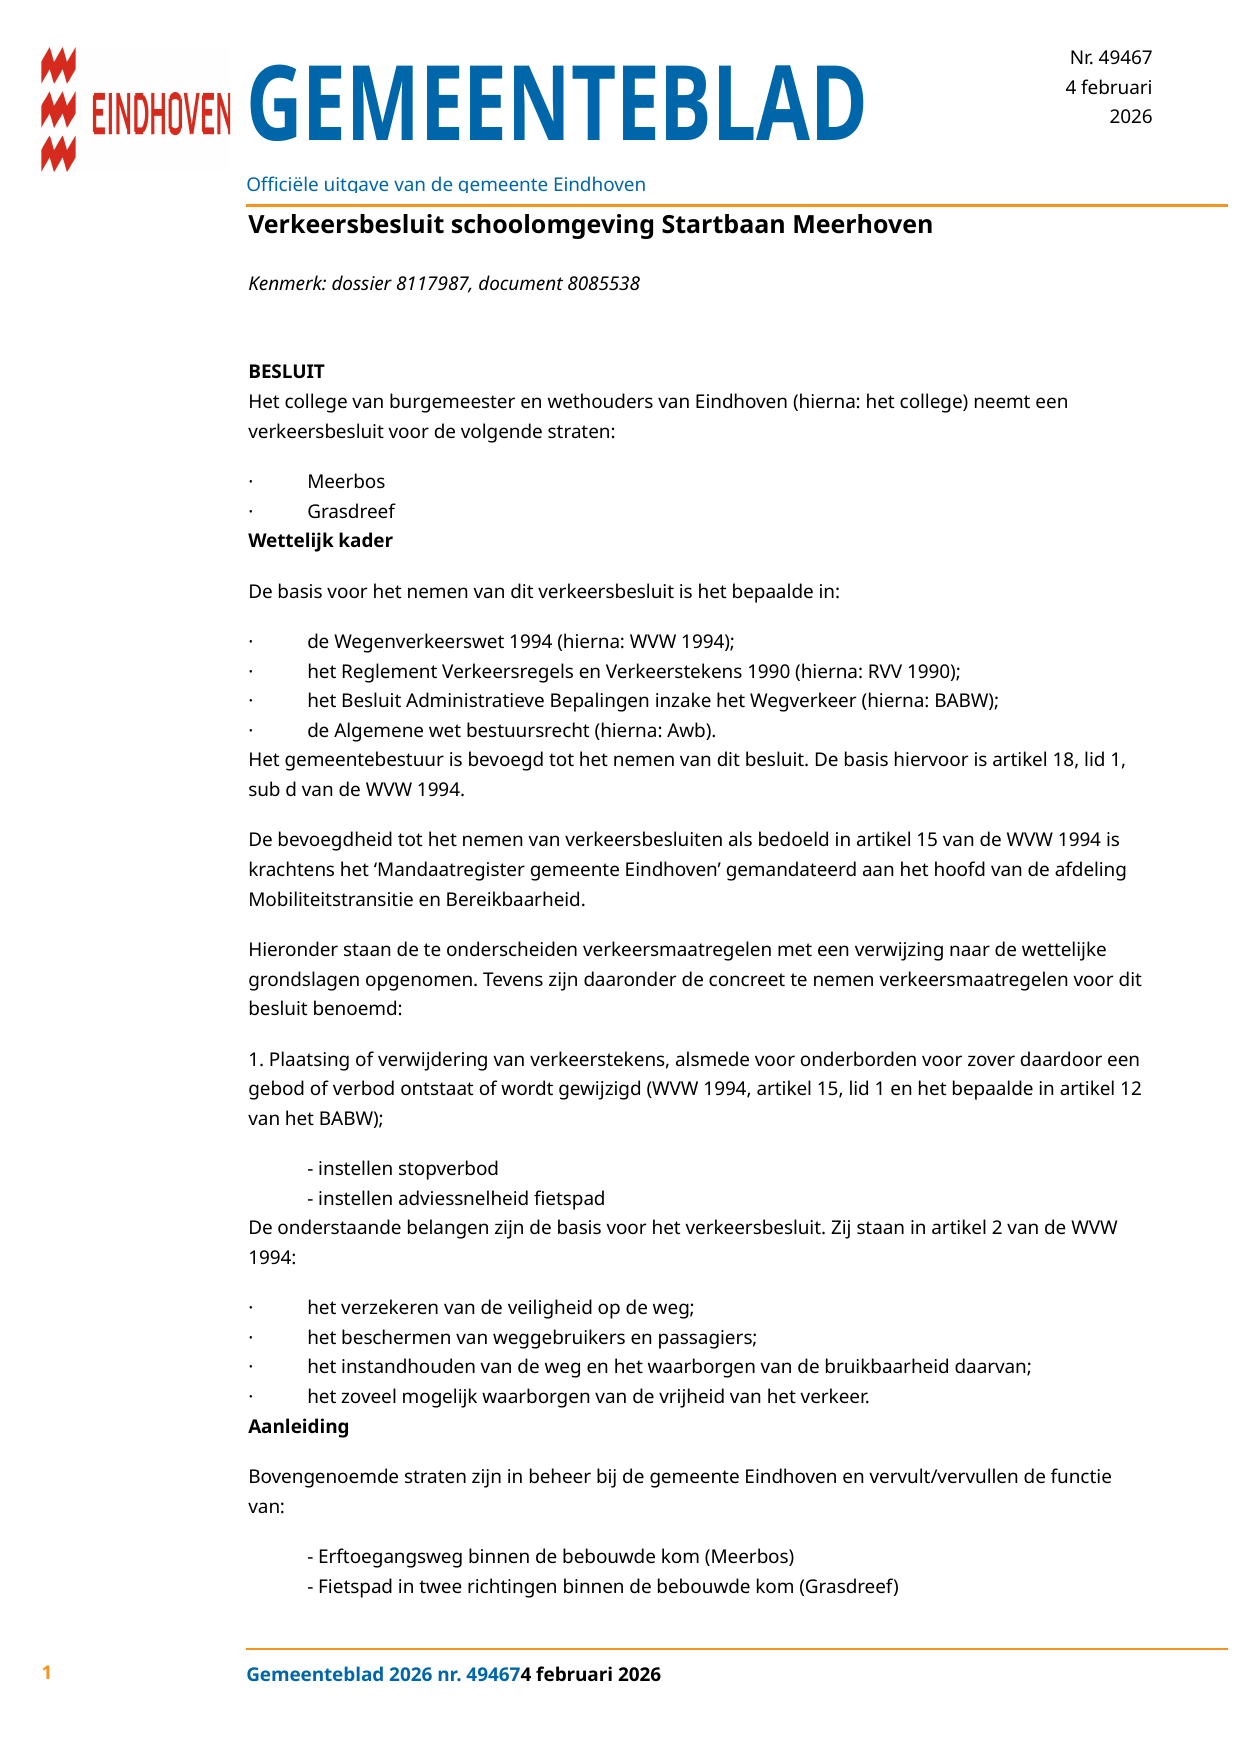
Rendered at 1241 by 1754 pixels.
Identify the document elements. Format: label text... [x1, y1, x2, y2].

text Verkeersbesluit schoolomgeving Startbaan Meerhoven [248, 207, 1152, 241]
list Grasdreef [248, 498, 1152, 524]
list - instellen stopverbod [248, 1155, 1152, 1181]
text Wettelijk kader [248, 527, 1152, 553]
list de Wegenverkeerswet 1994 (hierna: WVW 1994); [248, 628, 1152, 654]
text Het college van burgemeester en wethouders van Eindhoven (hierna: het college) neemt een verkeersbesluit voor de volgende straten: [248, 388, 1152, 444]
text Aanleiding [248, 1413, 1152, 1439]
text De basis voor het nemen van dit verkeersbesluit is het bepaalde in: [248, 578, 1152, 604]
list - Fietspad in twee richtingen binnen de bebouwde kom (Grasdreef) [248, 1573, 1152, 1599]
list het beschermen van weggebruikers en passagiers; [248, 1324, 1152, 1350]
text De onderstaande belangen zijn de basis voor het verkeersbesluit. Zij staan in artikel 2 van de WVW 1994: [248, 1214, 1152, 1270]
picture [41, 47, 231, 172]
text De bevoegdheid tot het nemen van verkeersbesluiten als bedoeld in artikel 15 van de WVW 1994 is krachtens het ‘Mandaatregister gemeente Eindhoven’ gemandateerd aan het hoofd van de afdeling Mobiliteitstransitie en Bereikbaarheid. [248, 827, 1152, 912]
text 1. Plaatsing of verwijdering van verkeerstekens, alsmede voor onderborden voor zover daardoor een gebod of verbod ontstaat of wordt gewijzigd (WVW 1994, artikel 15, lid 1 en het bepaalde in artikel 12 van het BABW); [248, 1046, 1152, 1131]
list de Algemene wet bestuursrecht (hierna: Awb). [248, 717, 1152, 743]
list het zoveel mogelijk waarborgen van de vrijheid van het verkeer. [248, 1383, 1152, 1409]
text Hieronder staan de te onderscheiden verkeersmaatregelen met een verwijzing naar de wettelijke grondslagen opgenomen. Tevens zijn daaronder de concreet te nemen verkeersmaatregelen voor dit besluit benoemd: [248, 936, 1152, 1021]
list het instandhouden van de weg en het waarborgen van de bruikbaarheid daarvan; [248, 1354, 1152, 1379]
text BESLUIT [248, 359, 1152, 384]
text Het gemeentebestuur is bevoegd tot het nemen van dit besluit. De basis hiervoor is artikel 18, lid 1, sub d van de WVW 1994. [248, 747, 1152, 802]
list het Besluit Administratieve Bepalingen inzake het Wegverkeer (hierna: BABW); [248, 687, 1152, 713]
list - Erftoegangsweg binnen de bebouwde kom (Meerbos) [248, 1543, 1152, 1569]
list Meerbos [248, 468, 1152, 494]
text Kenmerk: dossier 8117987, document 8085538 [248, 270, 1152, 296]
list - instellen adviessnelheid fietspad [248, 1185, 1152, 1211]
text Bovengenoemde straten zijn in beheer bij de gemeente Eindhoven en vervult/vervullen de functie van: [248, 1463, 1152, 1519]
list het verzekeren van de veiligheid op de weg; [248, 1294, 1152, 1320]
list het Reglement Verkeersregels en Verkeerstekens 1990 (hierna: RVV 1990); [248, 658, 1152, 684]
